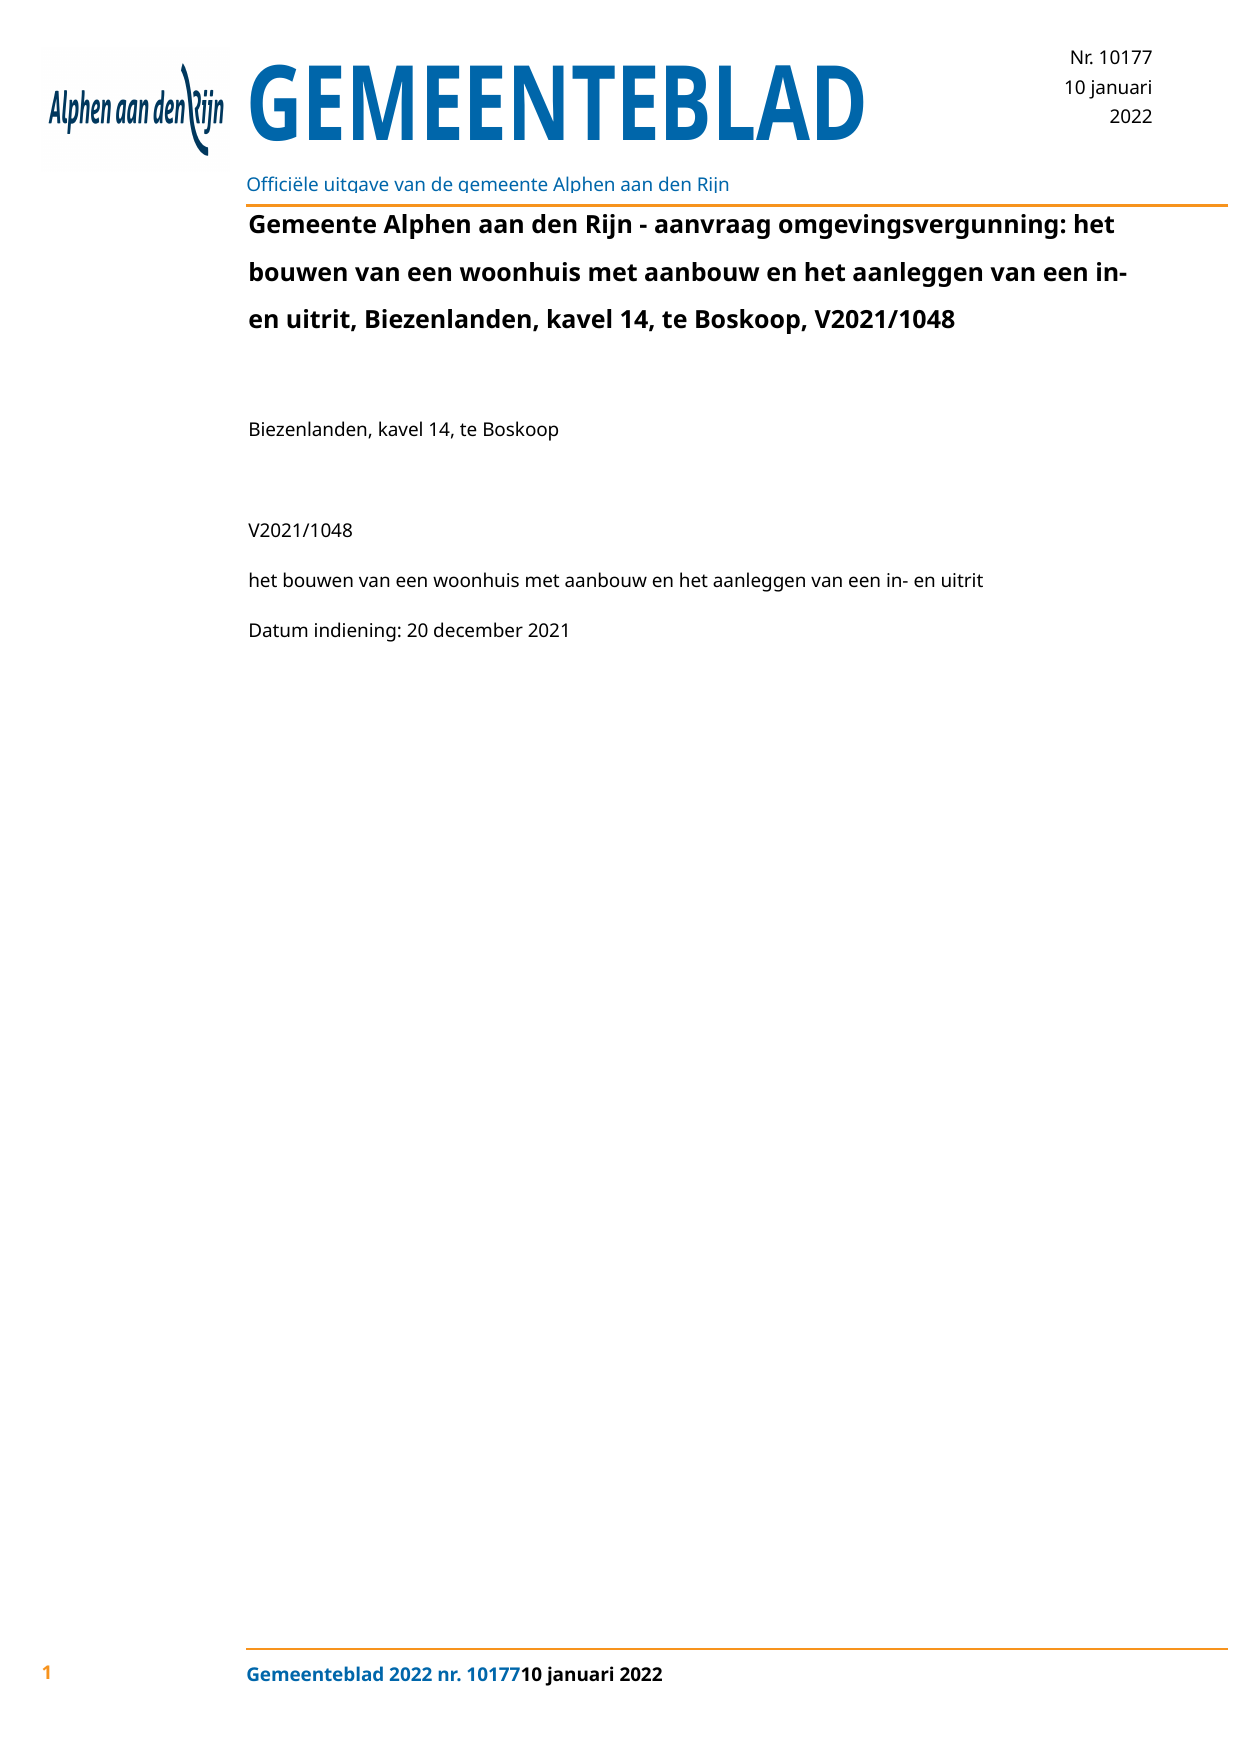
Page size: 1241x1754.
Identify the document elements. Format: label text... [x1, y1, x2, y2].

text Biezenlanden, kavel 14, te Boskoop [248, 416, 1152, 442]
text Gemeente Alphen aan den Rijn - aanvraag omgevingsvergunning: het bouwen van een woonhuis met aanbouw en het aanleggen van een in- en uitrit, Biezenlanden, kavel 14, te Boskoop, V2021/1048 [248, 207, 1152, 336]
text Datum indiening: 20 december 2021 [248, 618, 1152, 643]
picture [41, 47, 231, 172]
text V2021/1048 [248, 517, 1152, 542]
text het bouwen van een woonhuis met aanbouw en het aanleggen van een in- en uitrit [248, 567, 1152, 593]
